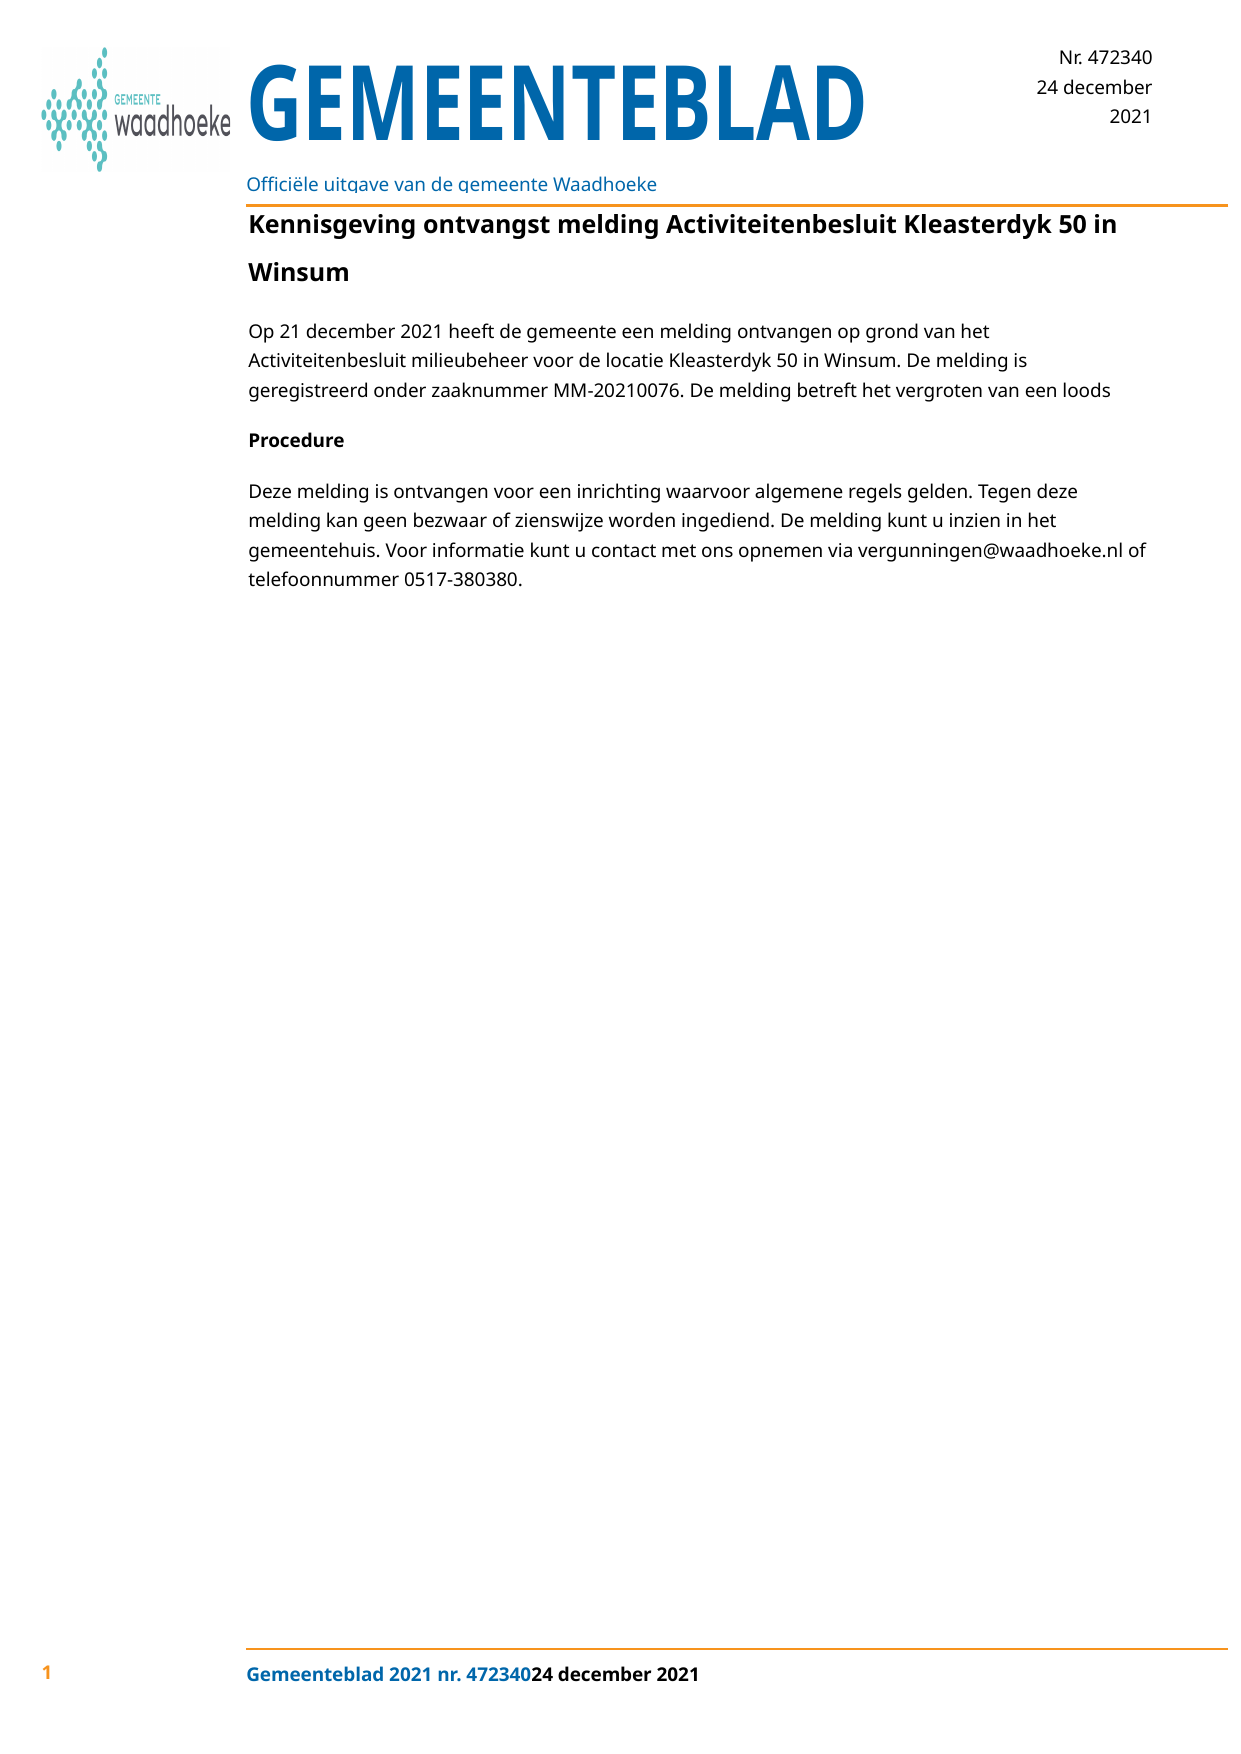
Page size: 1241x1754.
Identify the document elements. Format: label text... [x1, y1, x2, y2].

text Op 21 december 2021 heeft de gemeente een melding ontvangen op grond van het Activiteitenbesluit milieubeheer voor de locatie Kleasterdyk 50 in Winsum. De melding is geregistreerd onder zaaknummer MM-20210076. De melding betreft het vergroten van een loods [248, 318, 1152, 403]
text Deze melding is ontvangen voor een inrichting waarvoor algemene regels gelden. Tegen deze melding kan geen bezwaar of zienswijze worden ingediend. De melding kunt u inzien in het gemeentehuis. Voor informatie kunt u contact met ons opnemen via vergunningen@waadhoeke.nl of telefoonnummer 0517-380380. [248, 478, 1152, 592]
text Procedure [248, 427, 1152, 453]
text Kennisgeving ontvangst melding Activiteitenbesluit Kleasterdyk 50 in Winsum [248, 207, 1152, 288]
picture [41, 47, 231, 172]
